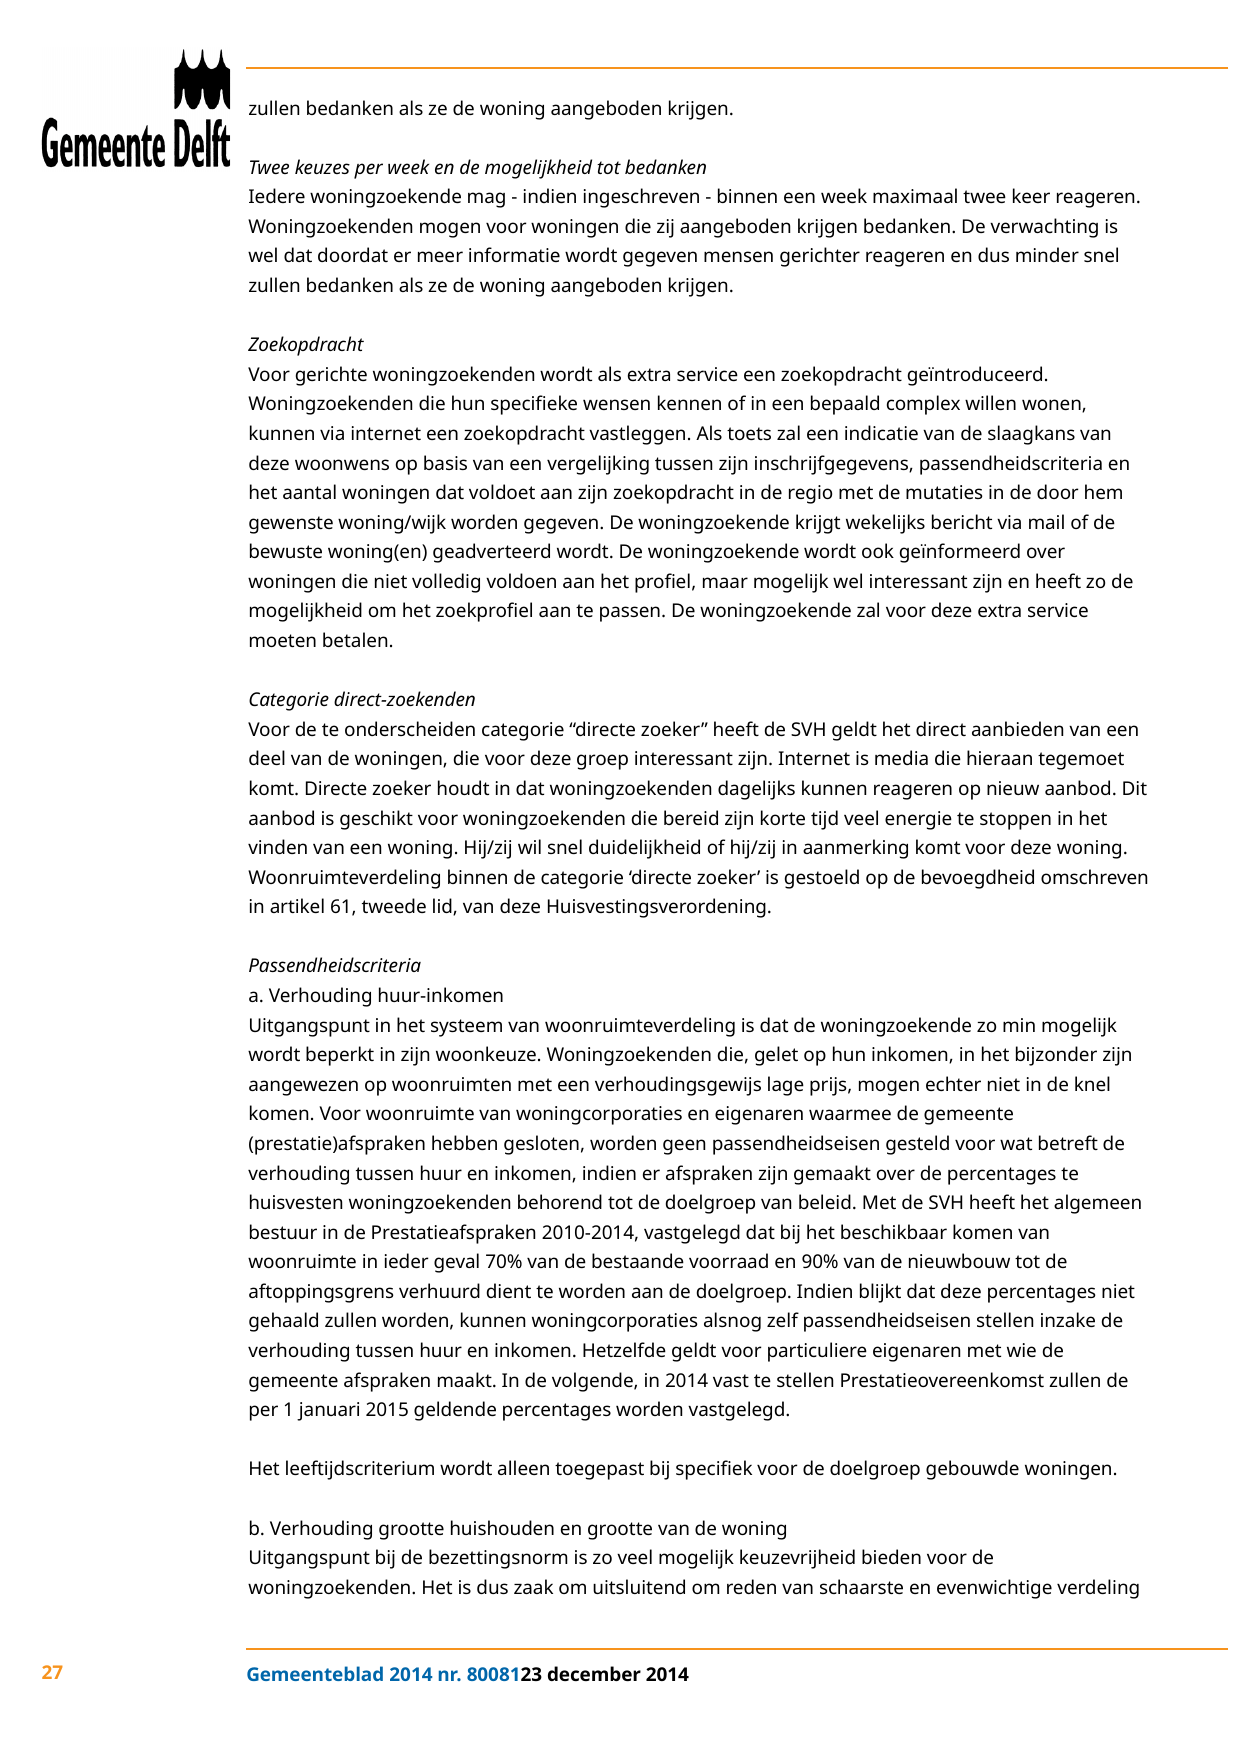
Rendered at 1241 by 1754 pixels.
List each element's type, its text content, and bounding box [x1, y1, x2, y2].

text b. Verhouding grootte huishouden en grootte van de woning [248, 1515, 1152, 1541]
text Uitgangspunt in het systeem van woonruimteverdeling is dat de woningzoekende zo min mogelijk wordt beperkt in zijn woonkeuze. Woningzoekenden die, gelet op hun inkomen, in het bijzonder zijn aangewezen op woonruimten met een verhoudingsgewijs lage prijs, mogen echter niet in de knel komen. Voor woonruimte van woningcorporaties en eigenaren waarmee de gemeente (prestatie)afspraken hebben gesloten, worden geen passendheidseisen gesteld voor wat betreft de verhouding tussen huur en inkomen, indien er afspraken zijn gemaakt over de percentages te huisvesten woningzoekenden behorend tot de doelgroep van beleid. Met de SVH heeft het algemeen bestuur in de Prestatieafspraken 2010-2014, vastgelegd dat bij het beschikbaar komen van woonruimte in ieder geval 70% van de bestaande voorraad en 90% van de nieuwbouw tot de aftoppingsgrens verhuurd dient te worden aan de doelgroep. Indien blijkt dat deze percentages niet gehaald zullen worden, kunnen woningcorporaties alsnog zelf passendheidseisen stellen inzake de verhouding tussen huur en inkomen. Hetzelfde geldt voor particuliere eigenaren met wie de gemeente afspraken maakt. In de volgende, in 2014 vast te stellen Prestatieovereenkomst zullen de per 1 januari 2015 geldende percentages worden vastgelegd. [248, 1012, 1152, 1422]
text Het leeftijdscriterium wordt alleen toegepast bij specifiek voor de doelgroep gebouwde woningen. [248, 1456, 1152, 1481]
text Zoekopdracht [248, 331, 1152, 357]
text Voor gerichte woningzoekenden wordt als extra service een zoekopdracht geïntroduceerd. Woningzoekenden die hun specifieke wensen kennen of in een bepaald complex willen wonen, kunnen via internet een zoekopdracht vastleggen. Als toets zal een indicatie van de slaagkans van deze woonwens op basis van een vergelijking tussen zijn inschrijfgegevens, passendheidscriteria en het aantal woningen dat voldoet aan zijn zoekopdracht in de regio met de mutaties in de door hem gewenste woning/wijk worden gegeven. De woningzoekende krijgt wekelijks bericht via mail of de bewuste woning(en) geadverteerd wordt. De woningzoekende wordt ook geïnformeerd over woningen die niet volledig voldoen aan het profiel, maar mogelijk wel interessant zijn en heeft zo de mogelijkheid om het zoekprofiel aan te passen. De woningzoekende zal voor deze extra service moeten betalen. [248, 361, 1152, 653]
text Voor de te onderscheiden categorie “directe zoeker” heeft de SVH geldt het direct aanbieden van een deel van de woningen, die voor deze groep interessant zijn. Internet is media die hieraan tegemoet komt. Directe zoeker houdt in dat woningzoekenden dagelijks kunnen reageren op nieuw aanbod. Dit aanbod is geschikt voor woningzoekenden die bereid zijn korte tijd veel energie te stoppen in het vinden van een woning. Hij/zij wil snel duidelijkheid of hij/zij in aanmerking komt voor deze woning. Woonruimteverdeling binnen de categorie ‘directe zoeker’ is gestoeld op de bevoegdheid omschreven in artikel 61, tweede lid, van deze Huisvestingsverordening. [248, 716, 1152, 919]
picture [41, 47, 231, 172]
text Passendheidscriteria [248, 953, 1152, 978]
text Twee keuzes per week en de mogelijkheid tot bedanken [248, 154, 1152, 180]
text zullen bedanken als ze de woning aangeboden krijgen. [248, 95, 1152, 121]
text Uitgangspunt bij de bezettingsnorm is zo veel mogelijk keuzevrijheid bieden voor de woningzoekenden. Het is dus zaak om uitsluitend om reden van schaarste en evenwichtige verdeling [248, 1544, 1152, 1600]
text Categorie direct-zoekenden [248, 686, 1152, 712]
text Iedere woningzoekende mag - indien ingeschreven - binnen een week maximaal twee keer reageren. Woningzoekenden mogen voor woningen die zij aangeboden krijgen bedanken. De verwachting is wel dat doordat er meer informatie wordt gegeven mensen gerichter reageren en dus minder snel zullen bedanken als ze de woning aangeboden krijgen. [248, 183, 1152, 298]
text a. Verhouding huur-inkomen [248, 982, 1152, 1008]
